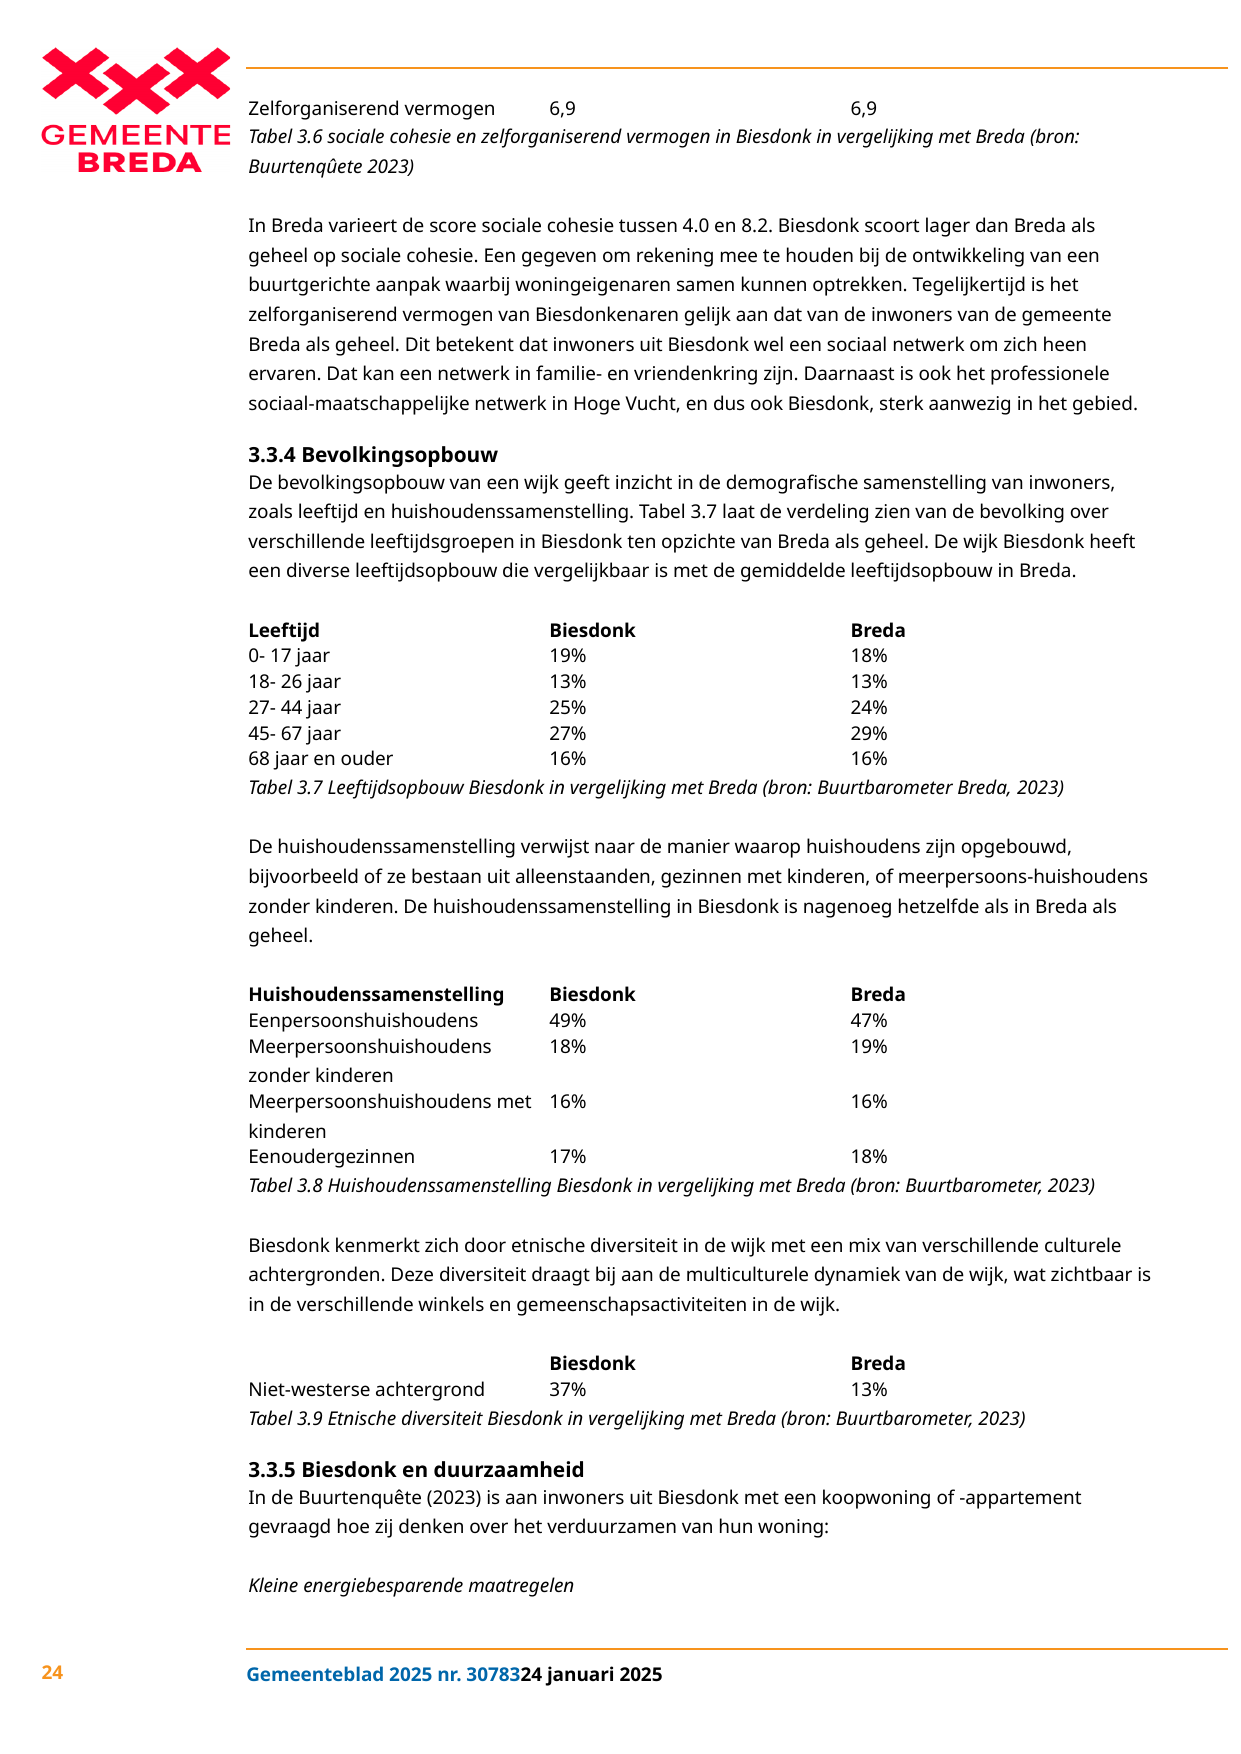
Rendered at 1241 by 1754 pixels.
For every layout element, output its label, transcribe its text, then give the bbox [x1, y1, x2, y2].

table_header Biesdonk [549, 617, 850, 643]
table_header Breda [850, 982, 1152, 1007]
table_cell Zelforganiserend vermogen [248, 95, 549, 121]
table_header Breda [850, 617, 1152, 643]
table_cell 16% [850, 1089, 1152, 1144]
text In Breda varieert de score sociale cohesie tussen 4.0 en 8.2. Biesdonk scoort lager dan Breda als geheel op sociale cohesie. Een gegeven om rekening mee te houden bij de ontwikkeling van een buurtgerichte aanpak waarbij woningeigenaren samen kunnen optrekken. Tegelijkertijd is het zelforganiserend vermogen van Biesdonkenaren gelijk aan dat van de inwoners van de gemeente Breda als geheel. Dit betekent dat inwoners uit Biesdonk wel een sociaal netwerk om zich heen ervaren. Dat kan een netwerk in familie- en vriendenkring zijn. Daarnaast is ook het professionele sociaal-maatschappelijke netwerk in Hoge Vucht, en dus ook Biesdonk, sterk aanwezig in het gebied. [248, 212, 1152, 416]
table_cell 45- 67 jaar [248, 720, 549, 746]
text Tabel 3.6 sociale cohesie en zelforganiserend vermogen in Biesdonk in vergelijking met Breda (bron: Buurtenqûete 2023) [248, 124, 1152, 179]
table_cell 18- 26 jaar [248, 668, 549, 694]
table_cell 19% [549, 643, 850, 668]
table_cell 13% [850, 1376, 1152, 1402]
table_cell 17% [549, 1144, 850, 1169]
table_cell 25% [549, 694, 850, 720]
table_header Leeftijd [248, 617, 549, 643]
table_cell 16% [549, 1089, 850, 1144]
table_cell 37% [549, 1376, 850, 1402]
text 3.3.4 Bevolkingsopbouw [248, 440, 1152, 469]
table_cell 27% [549, 720, 850, 746]
text 3.3.5 Biesdonk en duurzaamheid [248, 1455, 1152, 1484]
table_cell 13% [549, 668, 850, 694]
table_cell 18% [850, 1144, 1152, 1169]
table_cell 6,9 [850, 95, 1152, 121]
table_header Biesdonk [549, 982, 850, 1007]
text In de Buurtenquête (2023) is aan inwoners uit Biesdonk met een koopwoning of -appartement gevraagd hoe zij denken over het verduurzamen van hun woning: [248, 1484, 1152, 1539]
text Kleine energiebesparende maatregelen [248, 1573, 1152, 1598]
table_cell Eenoudergezinnen [248, 1144, 549, 1169]
table_cell Meerpersoonshuishoudens zonder kinderen [248, 1033, 549, 1088]
table_header Huishoudenssamenstelling [248, 982, 549, 1007]
table_header [248, 1350, 549, 1376]
table_cell 16% [850, 746, 1152, 771]
table_cell 18% [850, 643, 1152, 668]
table_cell Niet-westerse achtergrond [248, 1376, 549, 1402]
table_cell 27- 44 jaar [248, 694, 549, 720]
table_cell 19% [850, 1033, 1152, 1088]
table_cell 6,9 [549, 95, 850, 121]
table_cell 16% [549, 746, 850, 771]
text Tabel 3.9 Etnische diversiteit Biesdonk in vergelijking met Breda (bron: Buurtbarometer, 2023) [248, 1405, 1152, 1431]
table_cell 49% [549, 1008, 850, 1033]
table_cell 0- 17 jaar [248, 643, 549, 668]
table_cell 18% [549, 1033, 850, 1088]
table_cell Meerpersoonshuishoudens met kinderen [248, 1089, 549, 1144]
text Biesdonk kenmerkt zich door etnische diversiteit in de wijk met een mix van verschillende culturele achtergronden. Deze diversiteit draagt bij aan de multiculturele dynamiek van de wijk, wat zichtbaar is in de verschillende winkels en gemeenschapsactiviteiten in de wijk. [248, 1232, 1152, 1317]
table_cell Eenpersoonshuishoudens [248, 1008, 549, 1033]
text Tabel 3.7 Leeftijdsopbouw Biesdonk in vergelijking met Breda (bron: Buurtbarometer Breda, 2023) [248, 774, 1152, 800]
text Tabel 3.8 Huishoudenssamenstelling Biesdonk in vergelijking met Breda (bron: Buurtbarometer, 2023) [248, 1173, 1152, 1198]
table_header Biesdonk [549, 1350, 850, 1376]
table_cell 24% [850, 694, 1152, 720]
table_cell 29% [850, 720, 1152, 746]
table_cell 68 jaar en ouder [248, 746, 549, 771]
picture [41, 47, 231, 172]
table_header Breda [850, 1350, 1152, 1376]
table_cell 47% [850, 1008, 1152, 1033]
text De huishoudenssamenstelling verwijst naar de manier waarop huishoudens zijn opgebouwd, bijvoorbeeld of ze bestaan uit alleenstaanden, gezinnen met kinderen, of meerpersoons-huishoudens zonder kinderen. De huishoudenssamenstelling in Biesdonk is nagenoeg hetzelfde als in Breda als geheel. [248, 834, 1152, 948]
table_cell 13% [850, 668, 1152, 694]
text De bevolkingsopbouw van een wijk geeft inzicht in de demografische samenstelling van inwoners, zoals leeftijd en huishoudenssamenstelling. Tabel 3.7 laat de verdeling zien van de bevolking over verschillende leeftijdsgroepen in Biesdonk ten opzichte van Breda als geheel. De wijk Biesdonk heeft een diverse leeftijdsopbouw die vergelijkbaar is met de gemiddelde leeftijdsopbouw in Breda. [248, 469, 1152, 583]
